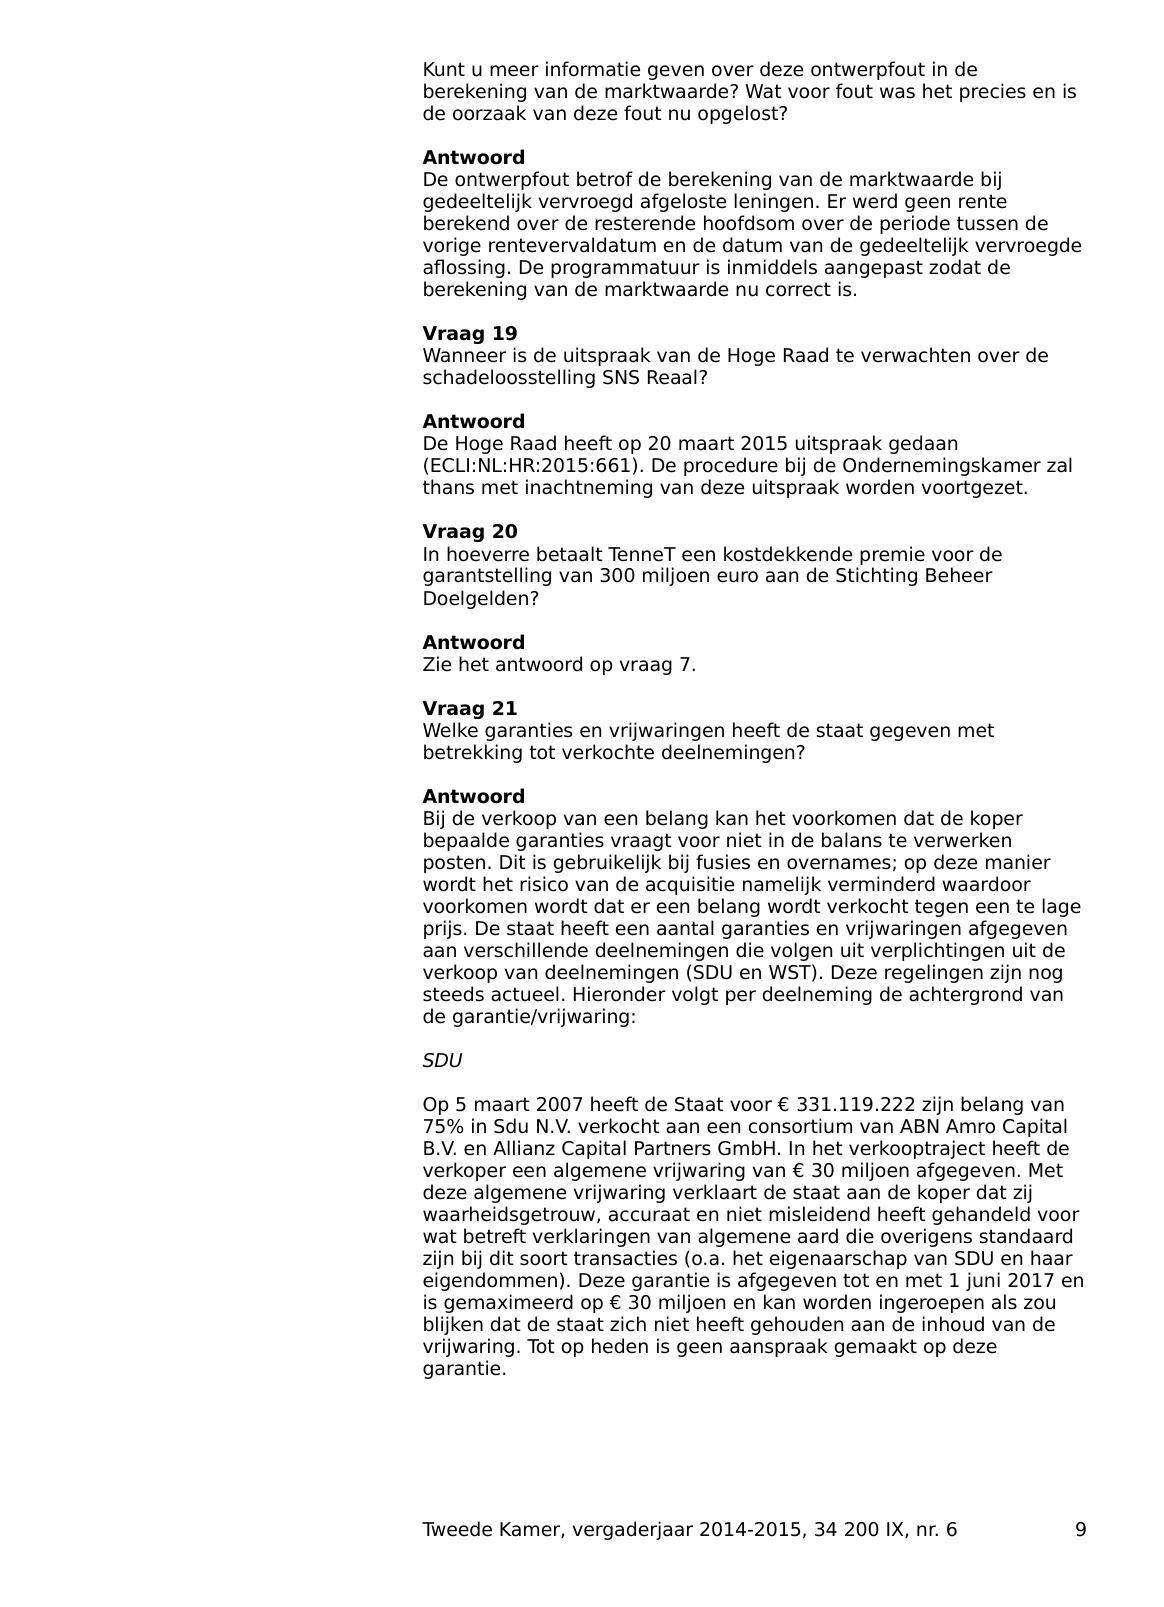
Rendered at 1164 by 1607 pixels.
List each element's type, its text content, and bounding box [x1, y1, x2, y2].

text Kunt u meer informatie geven over deze ontwerpfout in de berekening van de marktwaarde? Wat voor fout was het precies en is de oorzaak van deze fout nu opgelost? [422, 59, 1087, 125]
text Antwoord [422, 632, 1087, 653]
subtitle SDU [422, 1050, 1087, 1072]
text Welke garanties en vrijwaringen heeft de staat gegeven met betrekking tot verkochte deelnemingen? [422, 720, 1087, 764]
text In hoeverre betaalt TenneT een kostdekkende premie voor de garantstelling van 300 miljoen euro aan de Stichting Beheer Doelgelden? [422, 543, 1087, 609]
text Bij de verkoop van een belang kan het voorkomen dat de koper bepaalde garanties vraagt voor niet in de balans te verwerken posten. Dit is gebruikelijk bij fusies en overnames; op deze manier wordt het risico van de acquisitie namelijk verminderd waardoor voorkomen wordt dat er een belang wordt verkocht tegen een te lage prijs. De staat heeft een aantal garanties en vrijwaringen afgegeven aan verschillende deelnemingen die volgen uit verplichtingen uit de verkoop van deelnemingen (SDU en WST). Deze regelingen zijn nog steeds actueel. Hieronder volgt per deelneming de achtergrond van de garantie/vrijwaring: [422, 808, 1087, 1028]
text Antwoord [422, 147, 1087, 169]
text De Hoge Raad heeft op 20 maart 2015 uitspraak gedaan (ECLI:NL:HR:2015:661). De procedure bij de Ondernemingskamer zal thans met inachtneming van deze uitspraak worden voortgezet. [422, 433, 1087, 499]
text Vraag 20 [422, 521, 1087, 543]
text Zie het antwoord op vraag 7. [422, 653, 1087, 676]
text Vraag 21 [422, 698, 1087, 720]
text Op 5 maart 2007 heeft de Staat voor € 331.119.222 zijn belang van 75% in Sdu N.V. verkocht aan een consortium van ABN Amro Capital B.V. en Allianz Capital Partners GmbH. In het verkooptraject heeft de verkoper een algemene vrijwaring van € 30 miljoen afgegeven. Met deze algemene vrijwaring verklaart de staat aan de koper dat zij waarheidsgetrouw, accuraat en niet misleidend heeft gehandeld voor wat betreft verklaringen van algemene aard die overigens standaard zijn bij dit soort transacties (o.a. het eigenaarschap van SDU en haar eigendommen). Deze garantie is afgegeven tot en met 1 juni 2017 en is gemaximeerd op € 30 miljoen en kan worden ingeroepen als zou blijken dat de staat zich niet heeft gehouden aan de inhoud van de vrijwaring. Tot op heden is geen aanspraak gemaakt op deze garantie. [422, 1094, 1087, 1380]
text Antwoord [422, 411, 1087, 433]
text Vraag 19 [422, 323, 1087, 345]
text Wanneer is de uitspraak van de Hoge Raad te verwachten over de schadeloosstelling SNS Reaal? [422, 345, 1087, 389]
text Antwoord [422, 786, 1087, 808]
text De ontwerpfout betrof de berekening van de marktwaarde bij gedeeltelijk vervroegd afgeloste leningen. Er werd geen rente berekend over de resterende hoofdsom over de periode tussen de vorige rentevervaldatum en de datum van de gedeeltelijk vervroegde aflossing. De programmatuur is inmiddels aangepast zodat de berekening van de marktwaarde nu correct is. [422, 169, 1087, 301]
